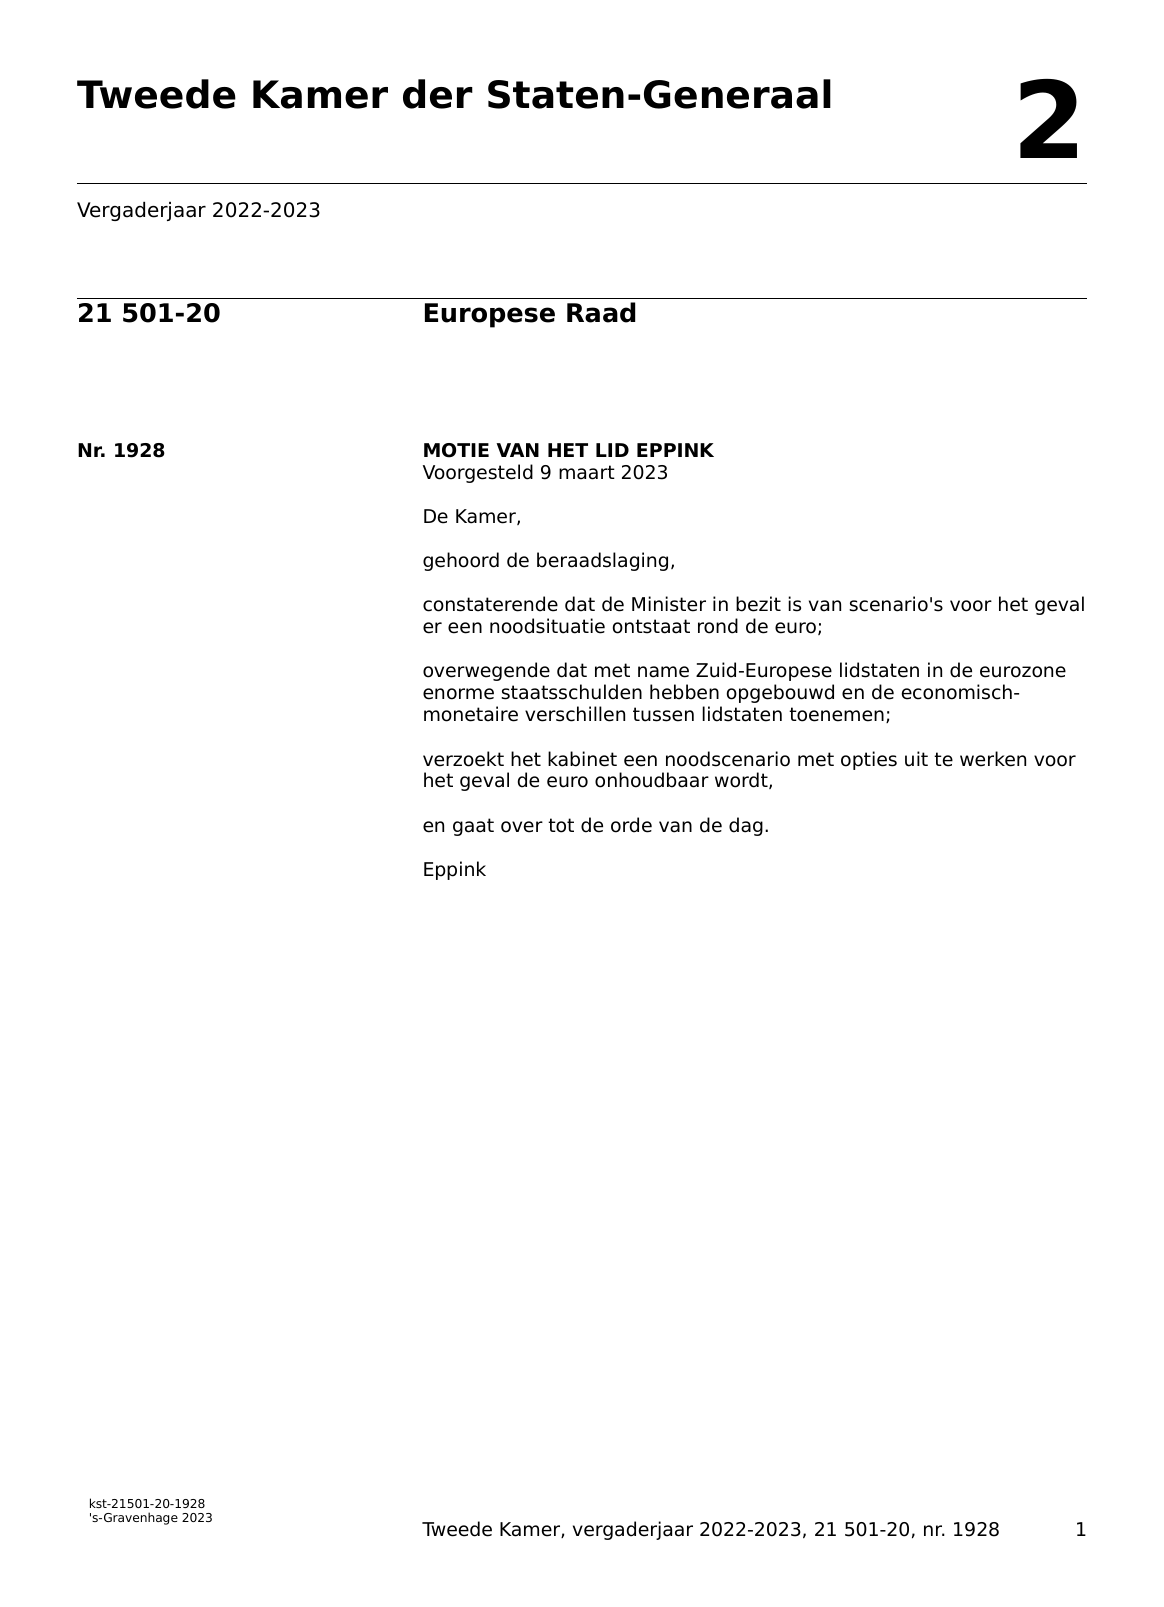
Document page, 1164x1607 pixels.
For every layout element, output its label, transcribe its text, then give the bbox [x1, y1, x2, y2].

text Eppink [422, 859, 1087, 881]
text gehoord de beraadslaging, [422, 550, 1087, 572]
text en gaat over tot de orde van de dag. [422, 814, 1087, 837]
text 's-Gravenhage 2023 [88, 1511, 323, 1525]
subtitle 21 501-20 Europese Raad [77, 299, 1087, 329]
table_cell Vergaderjaar 2022-2023 [77, 184, 1087, 298]
table_header 2 [886, 59, 1087, 183]
text verzoekt het kabinet een noodscenario met opties uit te werken voor het geval de euro onhoudbaar wordt, [422, 748, 1087, 792]
table_header Tweede Kamer der Staten-Generaal [77, 59, 886, 183]
text Voorgesteld 9 maart 2023 [422, 462, 1087, 484]
text constaterende dat de Minister in bezit is van scenario's voor het geval er een noodsituatie ontstaat rond de euro; [422, 594, 1087, 638]
text kst-21501-20-1928 [88, 1497, 323, 1511]
subtitle Nr. 1928 MOTIE VAN HET LID EPPINK [77, 440, 1087, 462]
text overwegende dat met name Zuid-Europese lidstaten in de eurozone enorme staatsschulden hebben opgebouwd en de economisch-monetaire verschillen tussen lidstaten toenemen; [422, 660, 1087, 726]
text De Kamer, [422, 506, 1087, 528]
